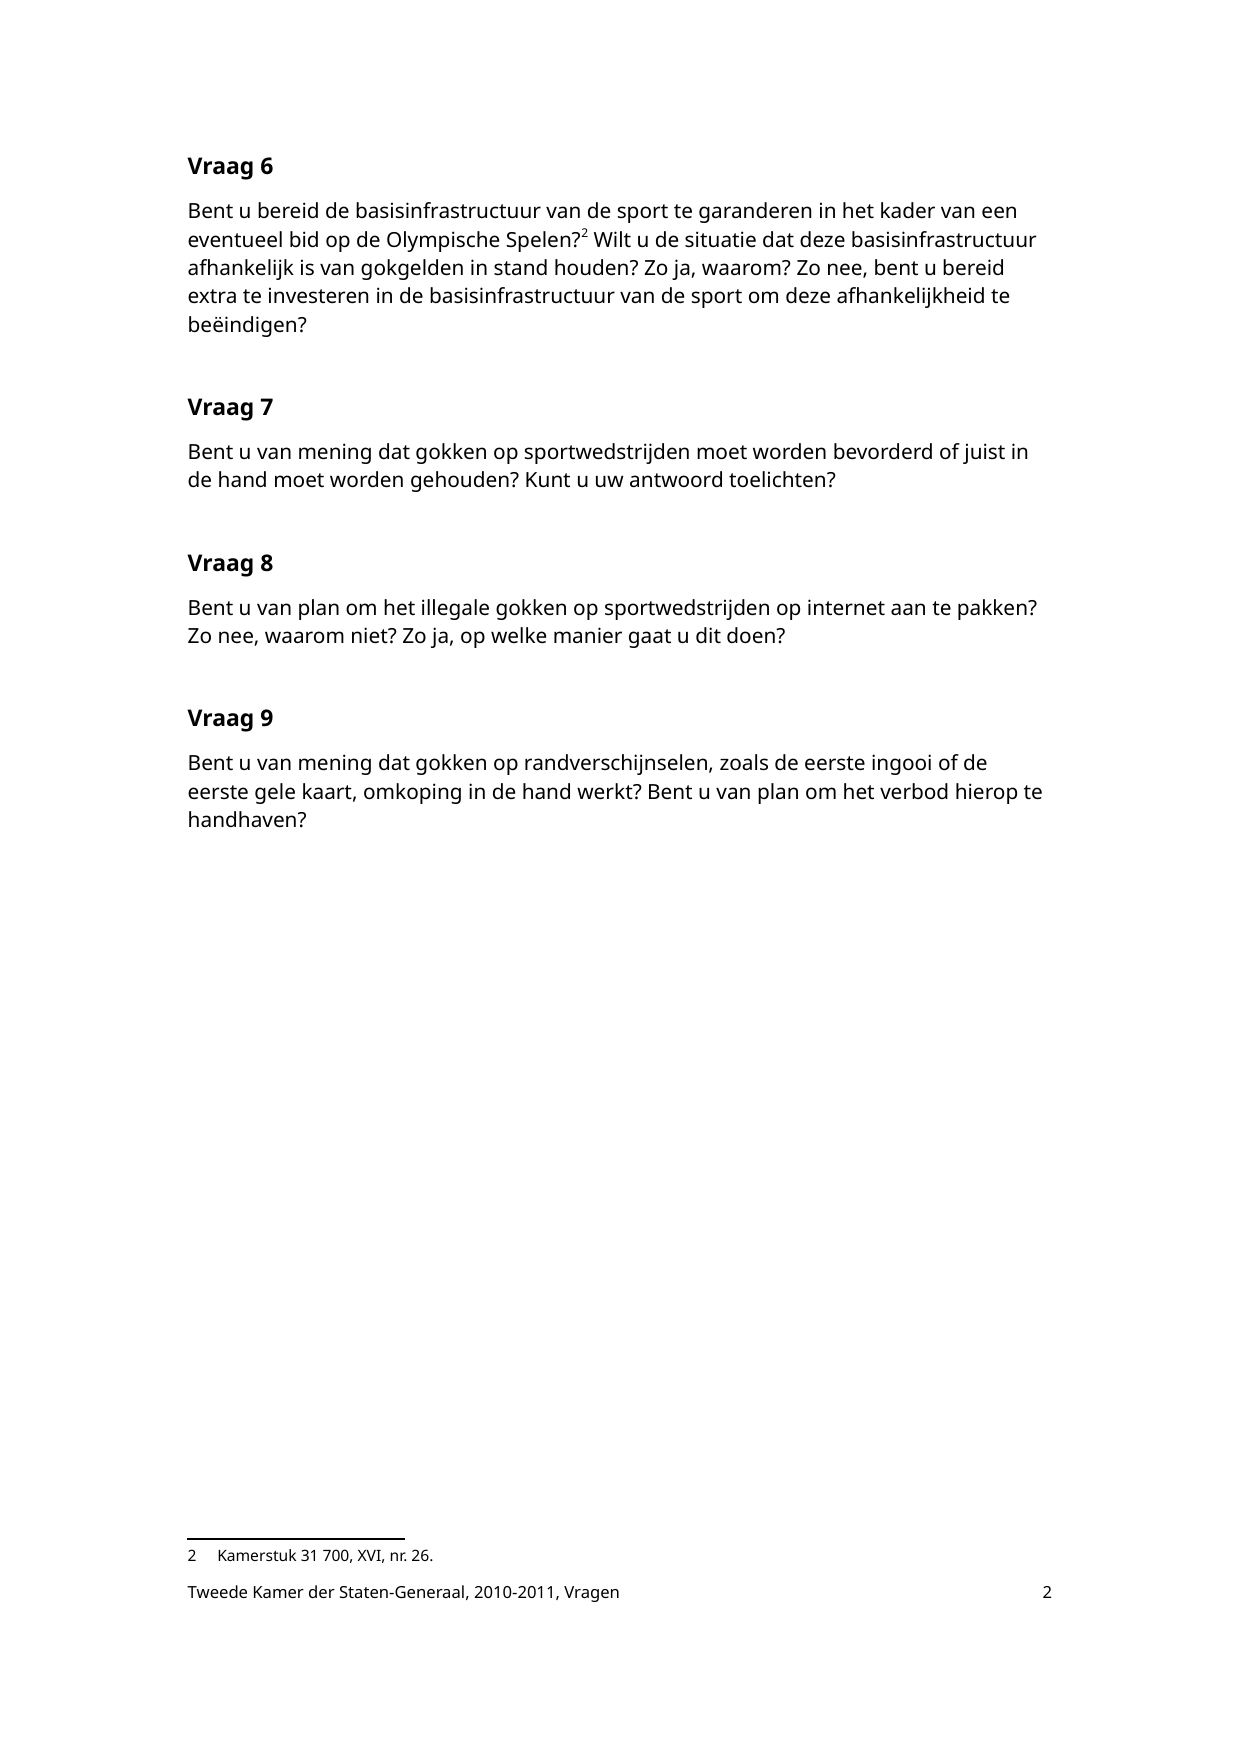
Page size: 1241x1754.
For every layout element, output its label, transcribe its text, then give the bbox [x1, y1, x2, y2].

subtitle Vraag 7 [187, 391, 1053, 422]
text Bent u van mening dat gokken op sportwedstrijden moet worden bevorderd of juist in de hand moet worden gehouden? Kunt u uw antwoord toelichten? [187, 437, 1053, 494]
subtitle Vraag 6 [187, 150, 1053, 181]
subtitle Vraag 8 [187, 547, 1053, 578]
subtitle Vraag 9 [187, 702, 1053, 733]
text Bent u van plan om het illegale gokken op sportwedstrijden op internet aan te pakken? Zo nee, waarom niet? Zo ja, op welke manier gaat u dit doen? [187, 593, 1053, 650]
text Kamerstuk 31 700, XVI, nr. 26. [187, 1538, 1053, 1566]
text Bent u bereid de basisinfrastructuur van de sport te garanderen in het kader van een eventueel bid op de Olympische Spelen? Wilt u de situatie dat deze basisinfrastructuur afhankelijk is van gokgelden in stand houden? Zo ja, waarom? Zo nee, bent u bereid extra te investeren in de basisinfrastructuur van de sport om deze afhankelijkheid te beëindigen? [187, 196, 1053, 338]
text Bent u van mening dat gokken op randverschijnselen, zoals de eerste ingooi of de eerste gele kaart, omkoping in de hand werkt? Bent u van plan om het verbod hierop te handhaven? [187, 748, 1053, 834]
